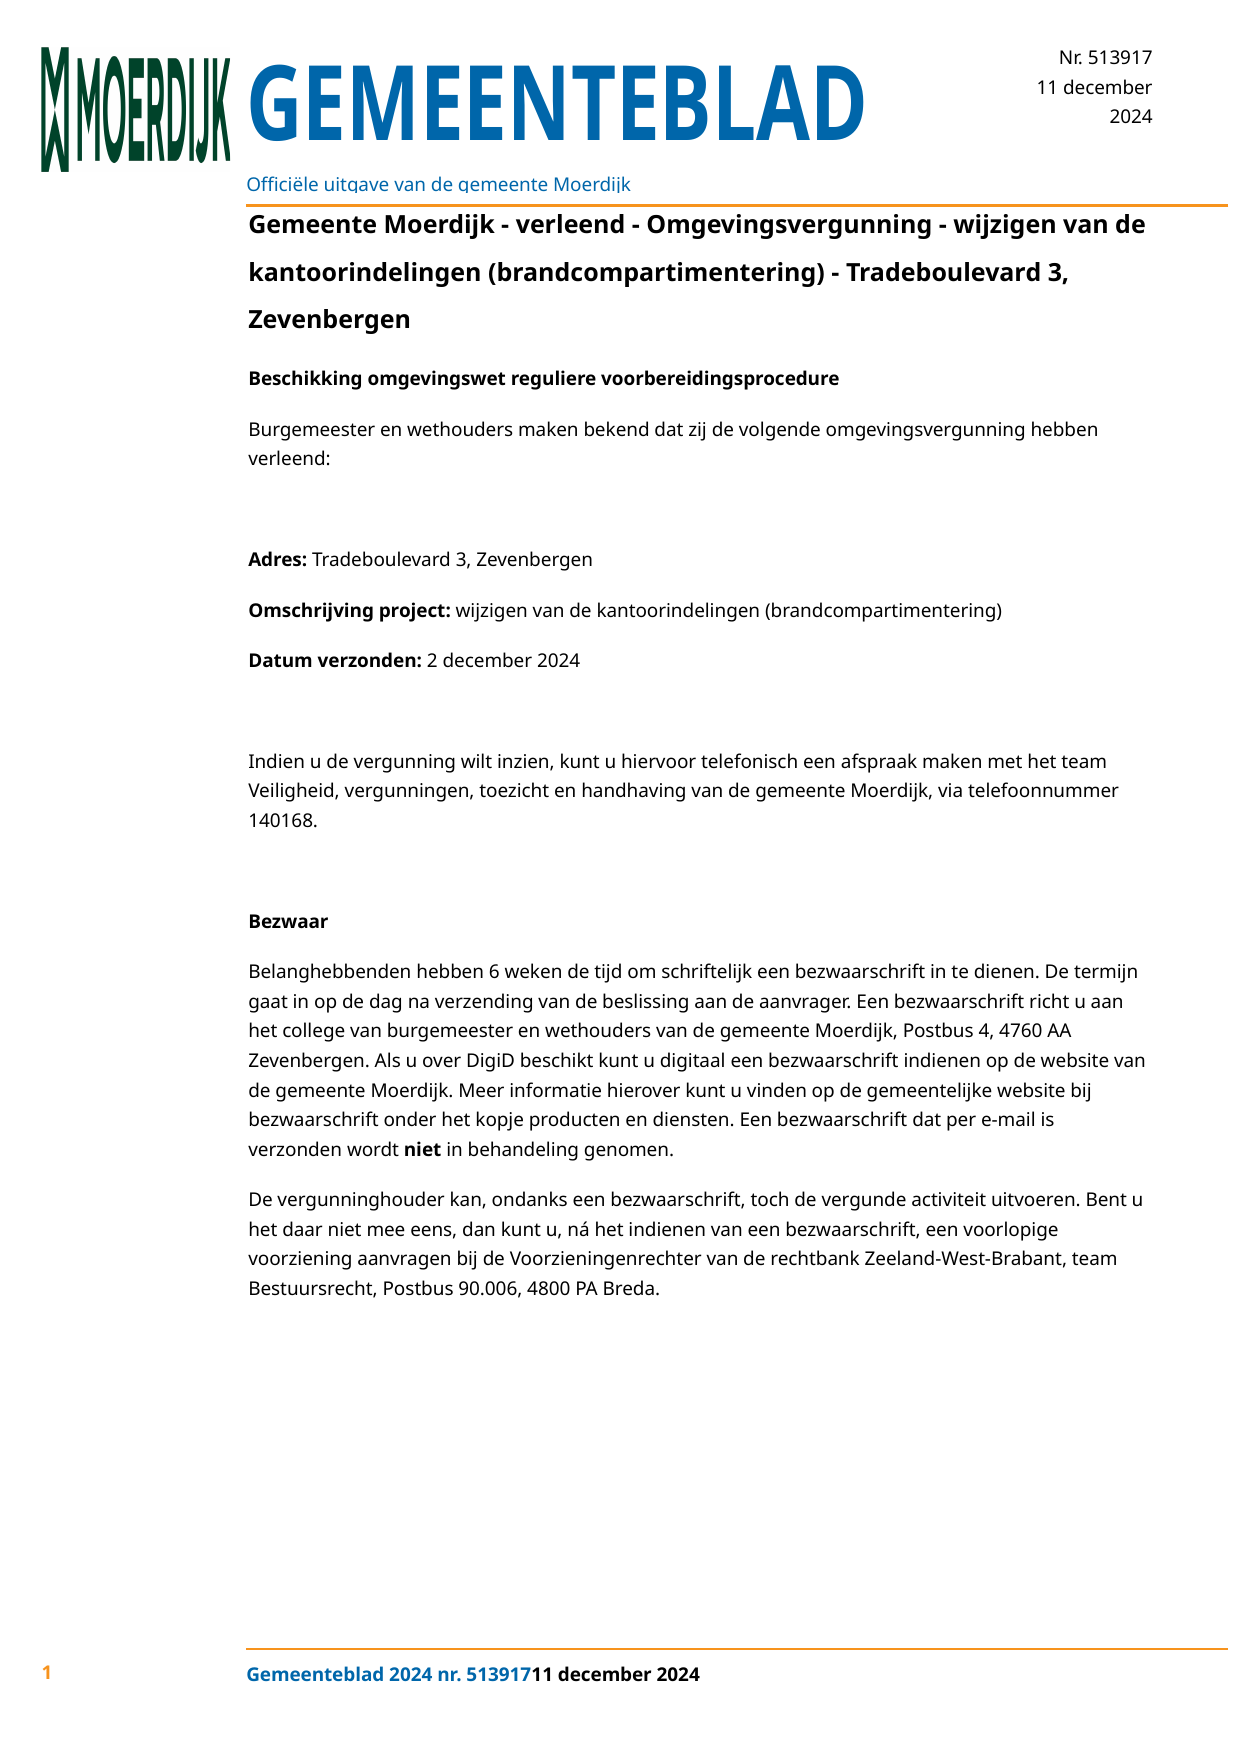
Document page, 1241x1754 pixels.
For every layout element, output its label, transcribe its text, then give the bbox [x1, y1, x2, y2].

text Adres: Tradeboulevard 3, Zevenbergen [248, 546, 1152, 572]
text Indien u de vergunning wilt inzien, kunt u hiervoor telefonisch een afspraak maken met het team Veiligheid, vergunningen, toezicht en handhaving van de gemeente Moerdijk, via telefoonnummer 140168. [248, 748, 1152, 833]
text Belanghebbenden hebben 6 weken de tijd om schriftelijk een bezwaarschrift in te dienen. De termijn gaat in op de dag na verzending van de beslissing aan de aanvrager. Een bezwaarschrift richt u aan het college van burgemeester en wethouders van de gemeente Moerdijk, Postbus 4, 4760 AA Zevenbergen. Als u over DigiD beschikt kunt u digitaal een bezwaarschrift indienen op de website van de gemeente Moerdijk. Meer informatie hierover kunt u vinden op de gemeentelijke website bij bezwaarschrift onder het kopje producten en diensten. Een bezwaarschrift dat per e-mail is verzonden wordt niet in behandeling genomen. [248, 958, 1152, 1162]
picture [41, 47, 231, 172]
text De vergunninghouder kan, ondanks een bezwaarschrift, toch de vergunde activiteit uitvoeren. Bent u het daar niet mee eens, dan kunt u, ná het indienen van een bezwaarschrift, een voorlopige voorziening aanvragen bij de Voorzieningenrechter van de rechtbank Zeeland-West-Brabant, team Bestuursrecht, Postbus 90.006, 4800 PA Breda. [248, 1186, 1152, 1301]
text Beschikking omgevingswet reguliere voorbereidingsprocedure [248, 366, 1152, 391]
text Gemeente Moerdijk - verleend - Omgevingsvergunning - wijzigen van de kantoorindelingen (brandcompartimentering) - Tradeboulevard 3, Zevenbergen [248, 207, 1152, 336]
text Datum verzonden: 2 december 2024 [248, 647, 1152, 673]
text Omschrijving project: wijzigen van de kantoorindelingen (brandcompartimentering) [248, 597, 1152, 622]
text Burgemeester en wethouders maken bekend dat zij de volgende omgevingsvergunning hebben verleend: [248, 416, 1152, 471]
text Bezwaar [248, 908, 1152, 934]
